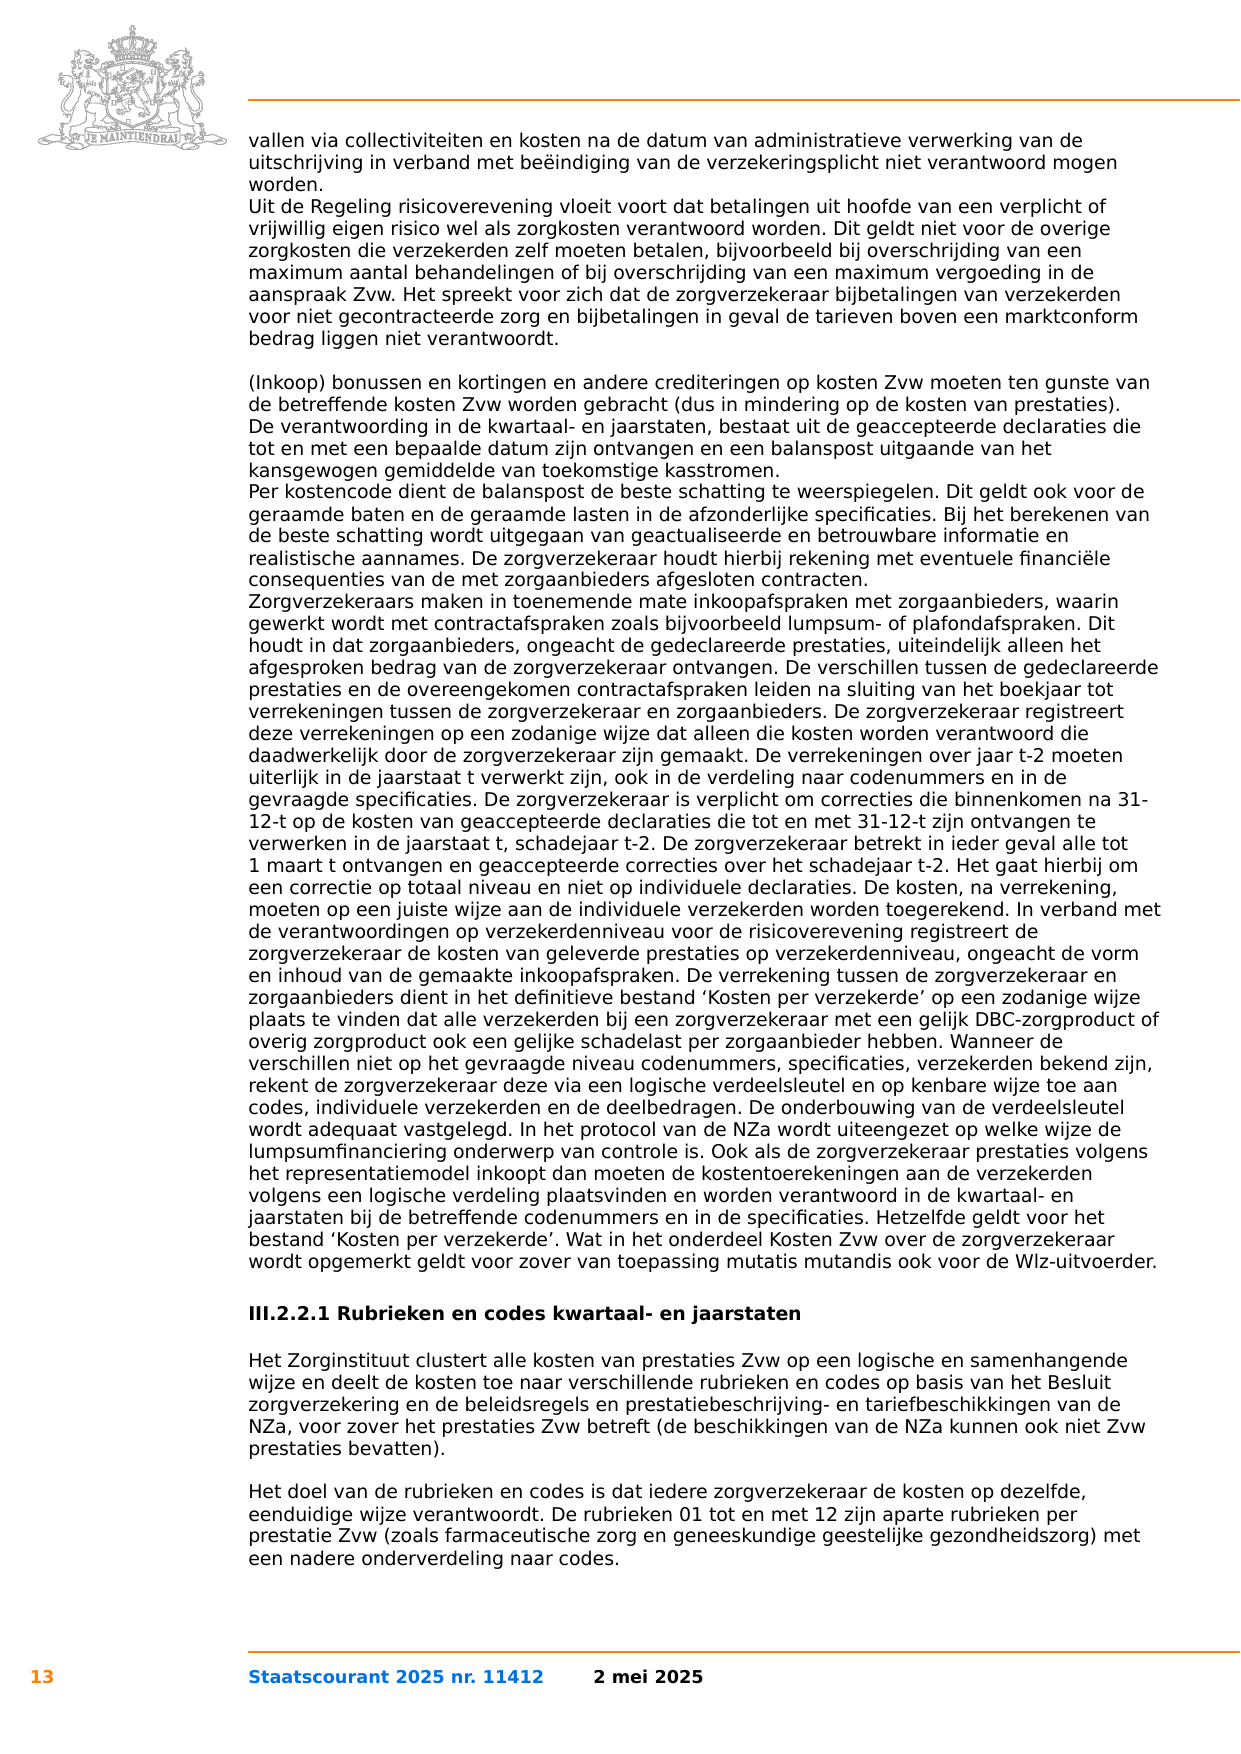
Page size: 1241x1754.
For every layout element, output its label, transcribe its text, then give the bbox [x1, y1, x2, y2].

text (Inkoop) bonussen en kortingen en andere crediteringen op kosten Zvw moeten ten gunste van de betreffende kosten Zvw worden gebracht (dus in mindering op de kosten van prestaties). [248, 372, 1163, 416]
picture [38, 25, 227, 150]
text Zorgverzekeraars maken in toenemende mate inkoopafspraken met zorgaanbieders, waarin gewerkt wordt met contractafspraken zoals bijvoorbeeld lumpsum- of plafondafspraken. Dit houdt in dat zorgaanbieders, ongeacht de gedeclareerde prestaties, uiteindelijk alleen het afgesproken bedrag van de zorgverzekeraar ontvangen. De verschillen tussen de gedeclareerde prestaties en de overeengekomen contractafspraken leiden na sluiting van het boekjaar tot verrekeningen tussen de zorgverzekeraar en zorgaanbieders. De zorgverzekeraar registreert deze verrekeningen op een zodanige wijze dat alleen die kosten worden verantwoord die daadwerkelijk door de zorgverzekeraar zijn gemaakt. De verrekeningen over jaar t-2 moeten uiterlijk in de jaarstaat t verwerkt zijn, ook in de verdeling naar codenummers en in de gevraagde specificaties. De zorgverzekeraar is verplicht om correcties die binnenkomen na 31-12-t op de kosten van geaccepteerde declaraties die tot en met 31-12-t zijn ontvangen te verwerken in de jaarstaat t, schadejaar t-2. De zorgverzekeraar betrekt in ieder geval alle tot 1 maart t ontvangen en geaccepteerde correcties over het schadejaar t-2. Het gaat hierbij om een correctie op totaal niveau en niet op individuele declaraties. De kosten, na verrekening, moeten op een juiste wijze aan de individuele verzekerden worden toegerekend. In verband met de verantwoordingen op verzekerdenniveau voor de risicoverevening registreert de zorgverzekeraar de kosten van geleverde prestaties op verzekerdenniveau, ongeacht de vorm en inhoud van de gemaakte inkoopafspraken. De verrekening tussen de zorgverzekeraar en zorgaanbieders dient in het definitieve bestand ‘Kosten per verzekerde’ op een zodanige wijze plaats te vinden dat alle verzekerden bij een zorgverzekeraar met een gelijk DBC-zorgproduct of overig zorgproduct ook een gelijke schadelast per zorgaanbieder hebben. Wanneer de verschillen niet op het gevraagde niveau codenummers, specificaties, verzekerden bekend zijn, rekent de zorgverzekeraar deze via een logische verdeelsleutel en op kenbare wijze toe aan codes, individuele verzekerden en de deelbedragen. De onderbouwing van de verdeelsleutel wordt adequaat vastgelegd. In het protocol van de NZa wordt uiteengezet op welke wijze de lumpsumfinanciering onderwerp van controle is. Ook als de zorgverzekeraar prestaties volgens het representatiemodel inkoopt dan moeten de kostentoerekeningen aan de verzekerden volgens een logische verdeling plaatsvinden en worden verantwoord in de kwartaal- en jaarstaten bij de betreffende codenummers en in de specificaties. Hetzelfde geldt voor het bestand ‘Kosten per verzekerde’. Wat in het onderdeel Kosten Zvw over de zorgverzekeraar wordt opgemerkt geldt voor zover van toepassing mutatis mutandis ook voor de Wlz-uitvoerder. [248, 591, 1163, 1273]
text De verantwoording in de kwartaal- en jaarstaten, bestaat uit de geaccepteerde declaraties die tot en met een bepaalde datum zijn ontvangen en een balanspost uitgaande van het kansgewogen gemiddelde van toekomstige kasstromen. [248, 416, 1163, 481]
text Uit de Regeling risicoverevening vloeit voort dat betalingen uit hoofde van een verplicht of vrijwillig eigen risico wel als zorgkosten verantwoord worden. Dit geldt niet voor de overige zorgkosten die verzekerden zelf moeten betalen, bijvoorbeeld bij overschrijding van een maximum aantal behandelingen of bij overschrijding van een maximum vergoeding in de aanspraak Zvw. Het spreekt voor zich dat de zorgverzekeraar bijbetalingen van verzekerden voor niet gecontracteerde zorg en bijbetalingen in geval de tarieven boven een marktconform bedrag liggen niet verantwoordt. [248, 196, 1163, 350]
text Het Zorginstituut clustert alle kosten van prestaties Zvw op een logische en samenhangende wijze en deelt de kosten toe naar verschillende rubrieken en codes op basis van het Besluit zorgverzekering en de beleidsregels en prestatiebeschrijving- en tariefbeschikkingen van de NZa, voor zover het prestaties Zvw betreft (de beschikkingen van de NZa kunnen ook niet Zvw prestaties bevatten). [248, 1350, 1163, 1459]
text vallen via collectiviteiten en kosten na de datum van administratieve verwerking van de uitschrijving in verband met beëindiging van de verzekeringsplicht niet verantwoord mogen worden. [248, 130, 1163, 196]
text Het doel van de rubrieken en codes is dat iedere zorgverzekeraar de kosten op dezelfde, eenduidige wijze verantwoordt. De rubrieken 01 tot en met 12 zijn aparte rubrieken per prestatie Zvw (zoals farmaceutische zorg en geneeskundige geestelijke gezondheidszorg) met een nadere onderverdeling naar codes. [248, 1481, 1163, 1569]
subtitle III.2.2.1 Rubrieken en codes kwartaal- en jaarstaten [248, 1303, 1163, 1325]
text Per kostencode dient de balanspost de beste schatting te weerspiegelen. Dit geldt ook voor de geraamde baten en de geraamde lasten in de afzonderlijke specificaties. Bij het berekenen van de beste schatting wordt uitgegaan van geactualiseerde en betrouwbare informatie en realistische aannames. De zorgverzekeraar houdt hierbij rekening met eventuele financiële consequenties van de met zorgaanbieders afgesloten contracten. [248, 481, 1163, 591]
